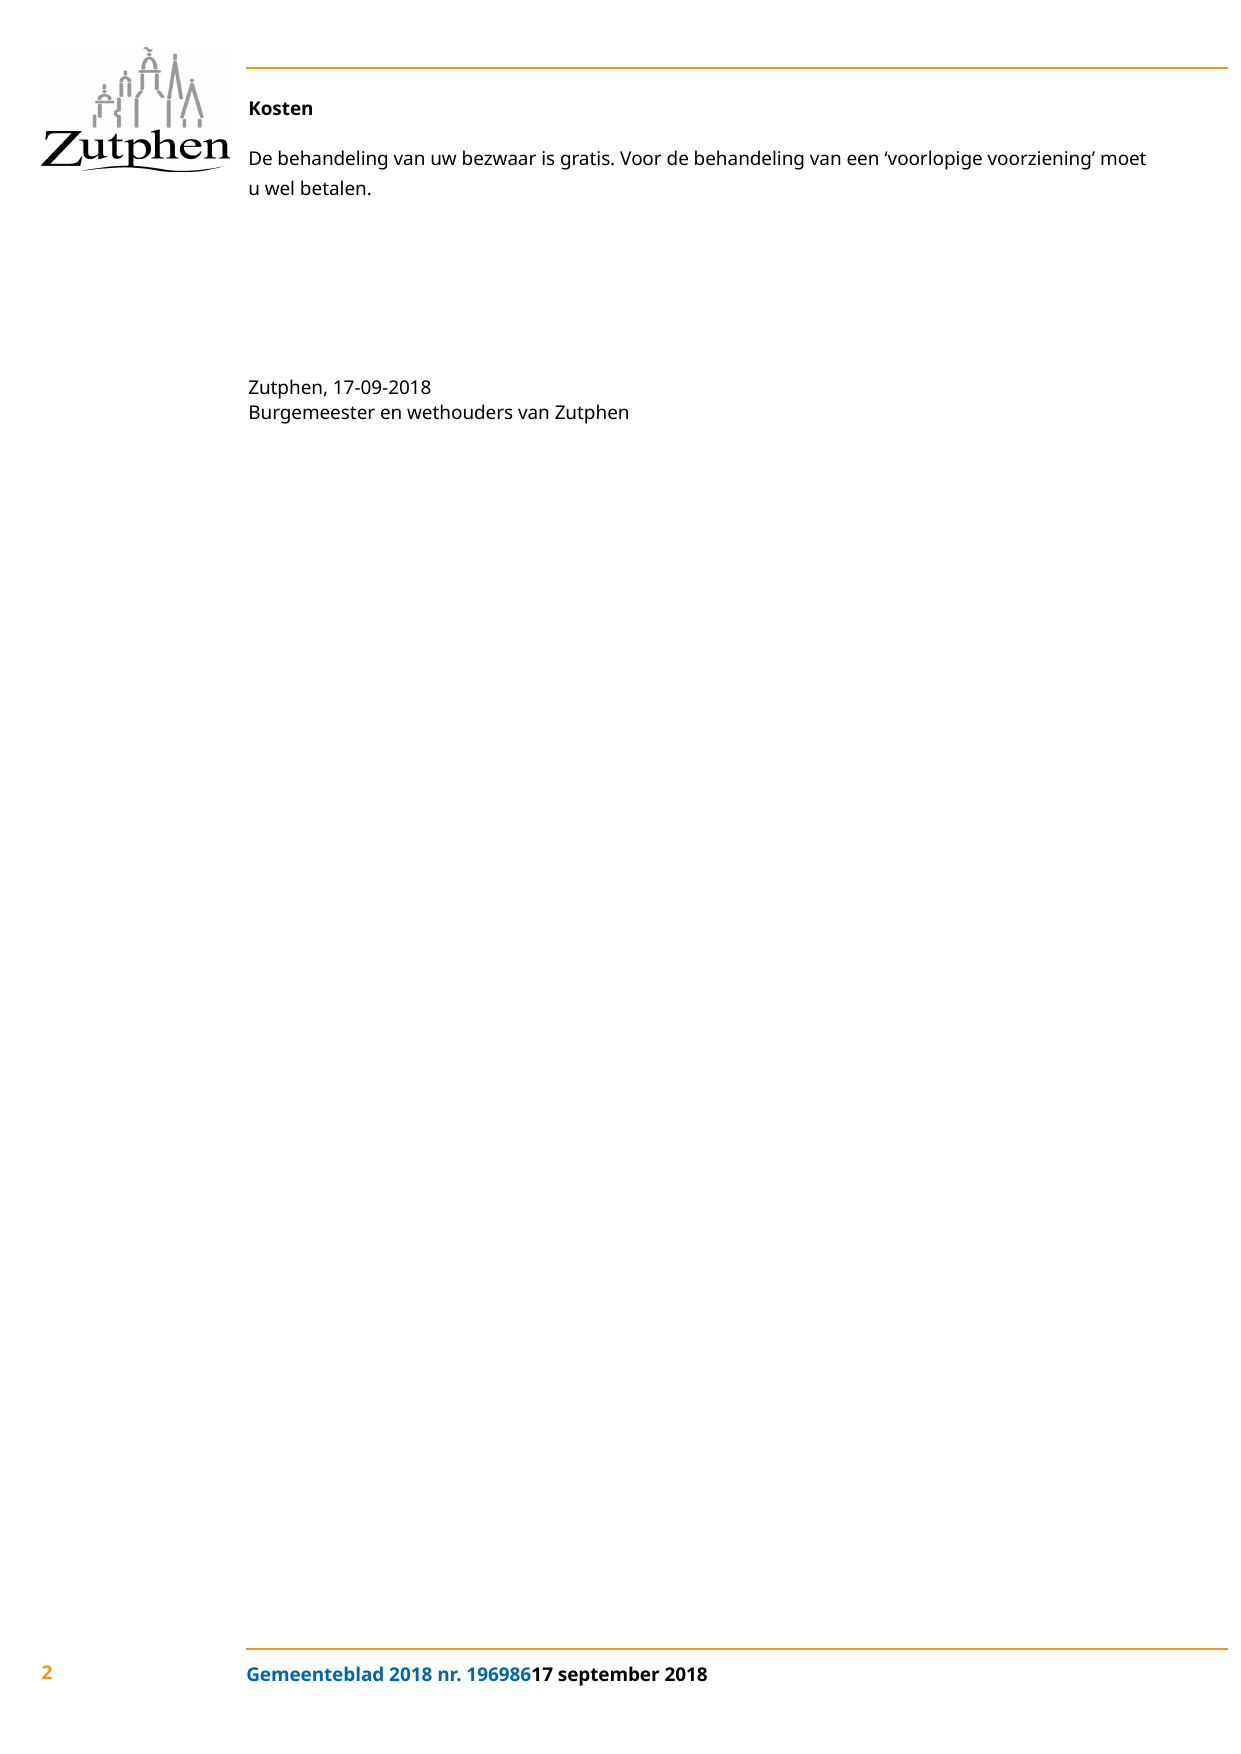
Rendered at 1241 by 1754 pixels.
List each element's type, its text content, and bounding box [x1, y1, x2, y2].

text De behandeling van uw bezwaar is gratis. Voor de behandeling van een ‘voorlopige voorziening’ moet u wel betalen. [248, 145, 1152, 201]
text Zutphen, 17-09-2018 [248, 374, 1152, 399]
text Burgemeester en wethouders van Zutphen [248, 399, 1152, 425]
picture [41, 47, 231, 172]
text Kosten [248, 95, 1152, 121]
